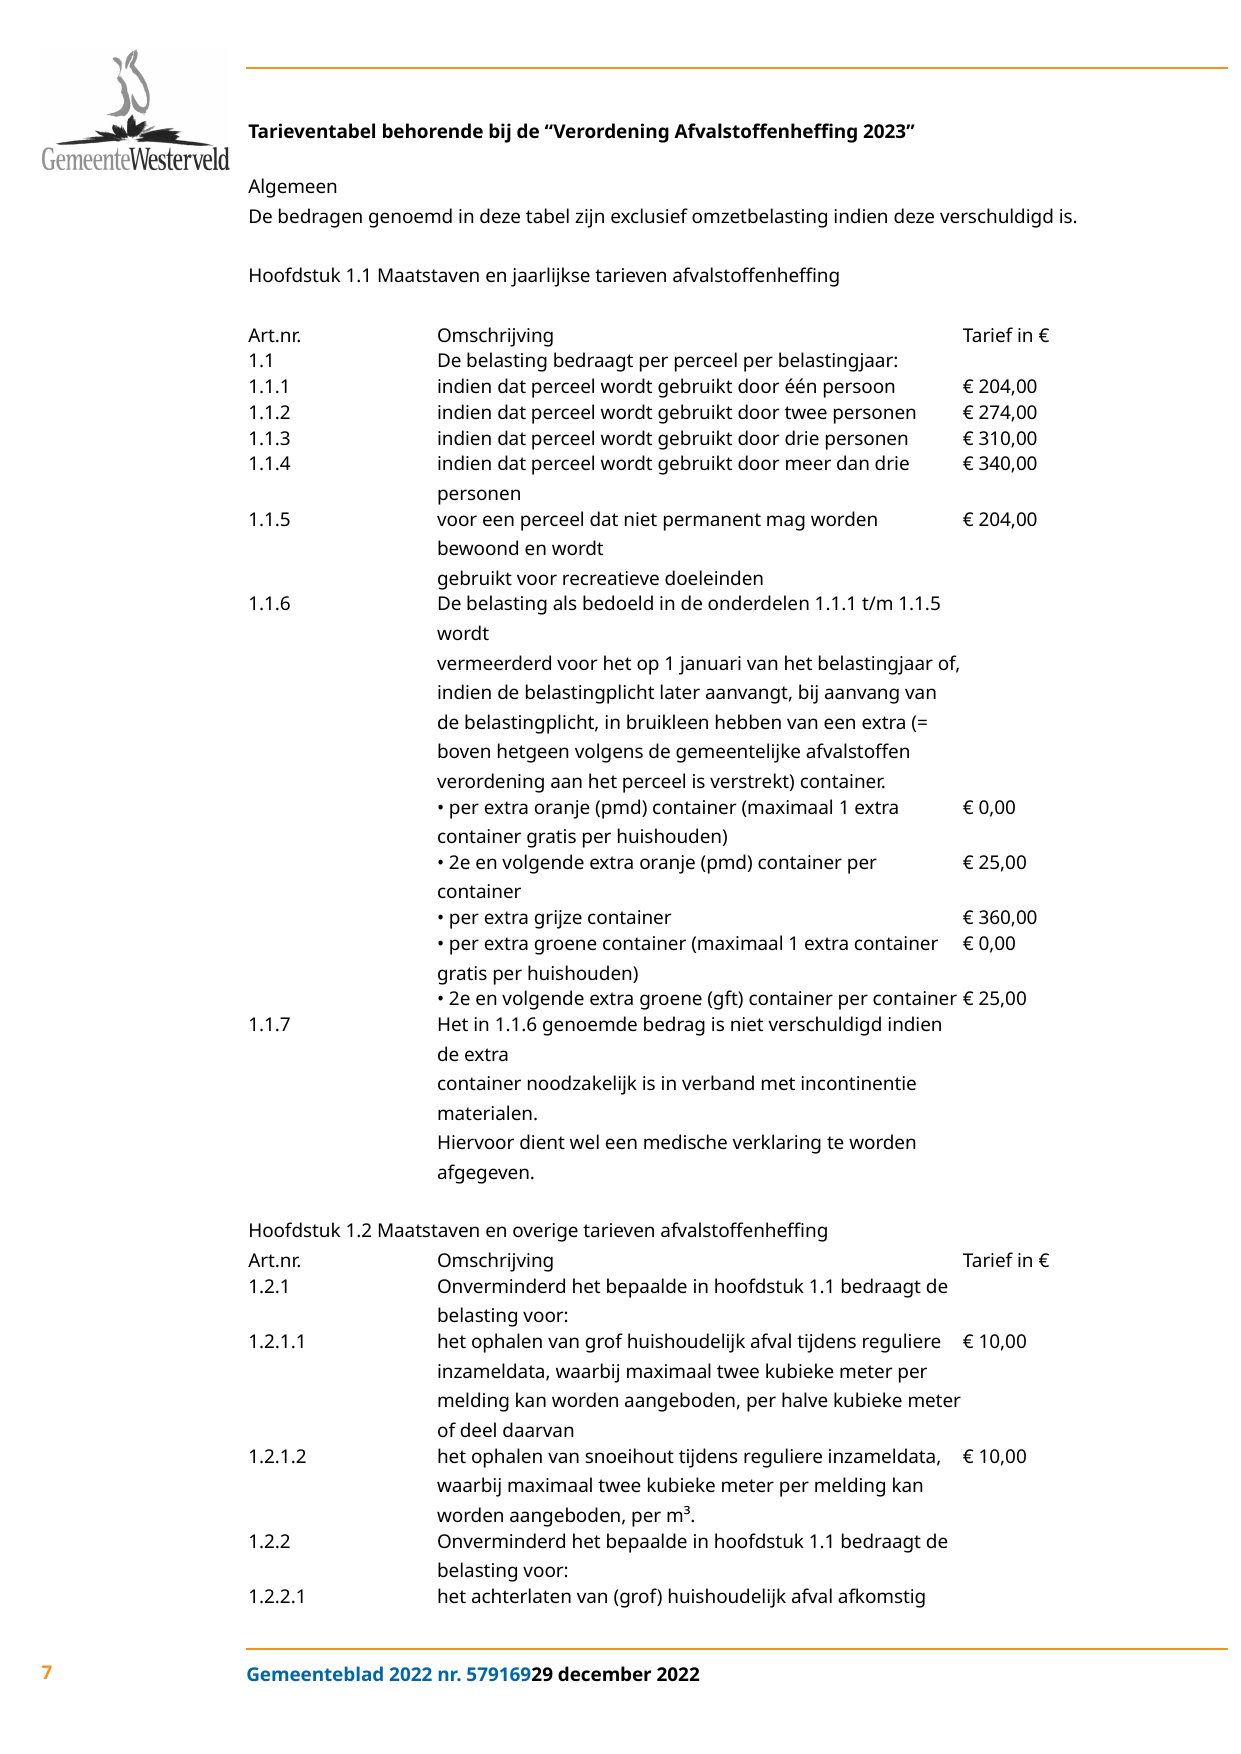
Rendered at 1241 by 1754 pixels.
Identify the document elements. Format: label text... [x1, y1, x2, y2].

table_cell [963, 1273, 1152, 1328]
table_header Tarief in € [963, 322, 1152, 347]
table_cell voor een perceel dat niet permanent mag worden bewoond en wordt gebruikt voor recreatieve doeleinden [437, 506, 963, 591]
table_cell € 204,00 [963, 373, 1152, 399]
table_cell € 340,00 [963, 450, 1152, 506]
table_cell 1.1.3 [248, 425, 437, 450]
picture [41, 47, 231, 172]
table_cell € 274,00 [963, 399, 1152, 425]
table_cell 1.1.5 [248, 506, 437, 591]
table_cell [248, 905, 437, 930]
table_cell [963, 1011, 1152, 1185]
table_cell • per extra groene container (maximaal 1 extra container gratis per huishouden) [437, 930, 963, 986]
text De bedragen genoemd in deze tabel zijn exclusief omzetbelasting indien deze verschuldigd is. [248, 203, 1152, 229]
table_cell indien dat perceel wordt gebruikt door meer dan drie personen [437, 450, 963, 506]
table_cell € 10,00 [963, 1443, 1152, 1528]
text Hoofdstuk 1.2 Maatstaven en overige tarieven afvalstoffenheffing [248, 1218, 1152, 1243]
table_header Omschrijving [437, 1248, 963, 1273]
table_cell 1.2.1 [248, 1273, 437, 1328]
table_cell [248, 794, 437, 849]
table_cell indien dat perceel wordt gebruikt door één persoon [437, 373, 963, 399]
table_cell € 25,00 [963, 849, 1152, 904]
table_cell € 360,00 [963, 905, 1152, 930]
table_header Tarief in € [963, 1248, 1152, 1273]
text Algemeen [248, 174, 1152, 199]
table_cell • per extra oranje (pmd) container (maximaal 1 extra container gratis per huishouden) [437, 794, 963, 849]
table_cell Onverminderd het bepaalde in hoofdstuk 1.1 bedraagt de belasting voor: [437, 1528, 963, 1583]
table_cell 1.1 [248, 348, 437, 373]
table_cell 1.1.6 [248, 591, 437, 794]
table_cell • 2e en volgende extra groene (gft) container per container [437, 986, 963, 1011]
text Tarieventabel behorende bij de “Verordening Afvalstoffenheffing 2023” [248, 116, 1152, 144]
table_cell Het in 1.1.6 genoemde bedrag is niet verschuldigd indien de extra container noodzakelijk is in verband met incontinentie materialen. Hiervoor dient wel een medische verklaring te worden afgegeven. [437, 1011, 963, 1185]
table_cell € 0,00 [963, 794, 1152, 849]
table_cell € 0,00 [963, 930, 1152, 986]
table_cell [248, 849, 437, 904]
table_cell 1.1.4 [248, 450, 437, 506]
table_cell 1.2.1.2 [248, 1443, 437, 1528]
table_cell De belasting als bedoeld in de onderdelen 1.1.1 t/m 1.1.5 wordt vermeerderd voor het op 1 januari van het belastingjaar of, indien de belastingplicht later aanvangt, bij aanvang van de belastingplicht, in bruikleen hebben van een extra (= boven hetgeen volgens de gemeentelijke afvalstoffen verordening aan het perceel is verstrekt) container. [437, 591, 963, 794]
table_cell [963, 591, 1152, 794]
table_cell [963, 348, 1152, 373]
table_cell [248, 930, 437, 986]
table_cell Onverminderd het bepaalde in hoofdstuk 1.1 bedraagt de belasting voor: [437, 1273, 963, 1328]
table_cell het ophalen van snoeihout tijdens reguliere inzameldata, waarbij maximaal twee kubieke meter per melding kan worden aangeboden, per m³. [437, 1443, 963, 1528]
table_header Omschrijving [437, 322, 963, 347]
table_cell • per extra grijze container [437, 905, 963, 930]
table_cell De belasting bedraagt per perceel per belastingjaar: [437, 348, 963, 373]
table_cell € 204,00 [963, 506, 1152, 591]
table_cell indien dat perceel wordt gebruikt door twee personen [437, 399, 963, 425]
table_cell het achterlaten van (grof) huishoudelijk afval afkomstig [437, 1583, 963, 1609]
table_cell € 10,00 [963, 1329, 1152, 1443]
table_cell 1.1.7 [248, 1011, 437, 1185]
table_cell • 2e en volgende extra oranje (pmd) container per container [437, 849, 963, 904]
table_cell 1.2.1.1 [248, 1329, 437, 1443]
table_cell 1.2.2 [248, 1528, 437, 1583]
table_cell [248, 986, 437, 1011]
table_cell indien dat perceel wordt gebruikt door drie personen [437, 425, 963, 450]
table_header Art.nr. [248, 1248, 437, 1273]
table_cell € 310,00 [963, 425, 1152, 450]
table_cell 1.2.2.1 [248, 1583, 437, 1609]
table_cell [963, 1583, 1152, 1609]
text Hoofdstuk 1.1 Maatstaven en jaarlijkse tarieven afvalstoffenheffing [248, 262, 1152, 288]
table_cell [963, 1528, 1152, 1583]
table_cell 1.1.2 [248, 399, 437, 425]
table_header Art.nr. [248, 322, 437, 347]
table_cell € 25,00 [963, 986, 1152, 1011]
table_cell het ophalen van grof huishoudelijk afval tijdens reguliere inzameldata, waarbij maximaal twee kubieke meter per melding kan worden aangeboden, per halve kubieke meter of deel daarvan [437, 1329, 963, 1443]
table_cell 1.1.1 [248, 373, 437, 399]
